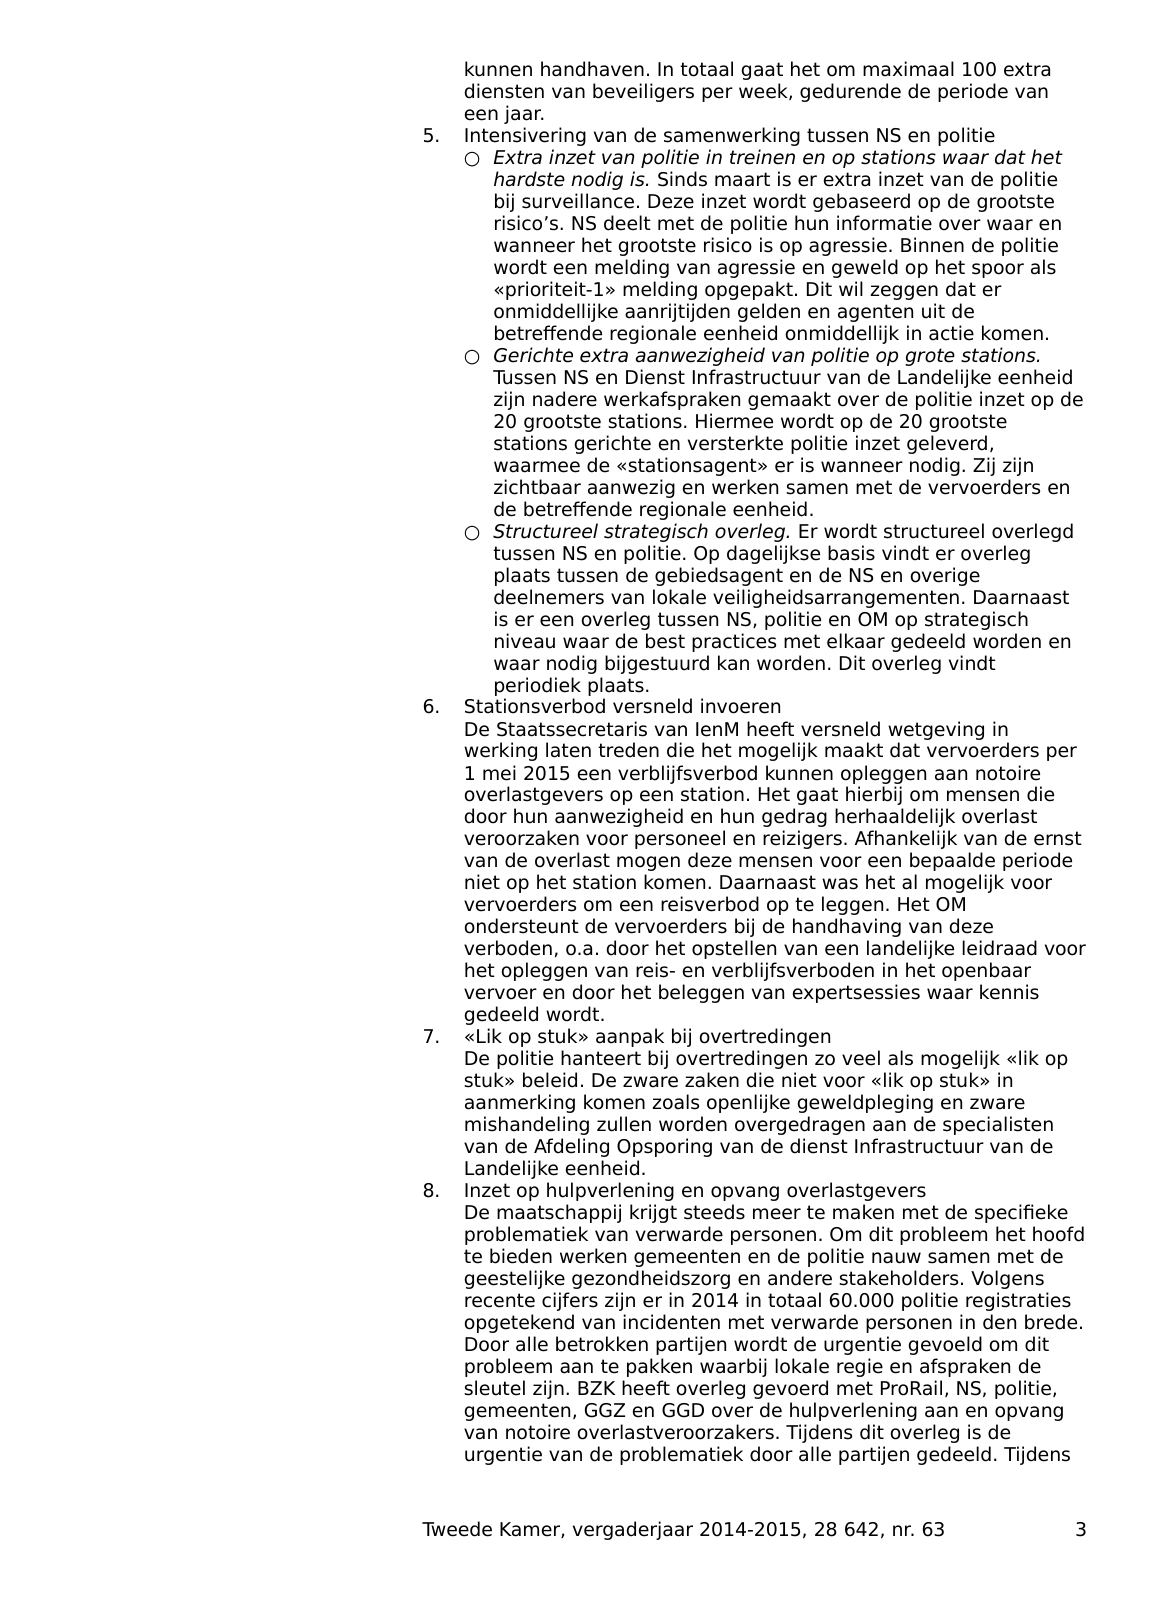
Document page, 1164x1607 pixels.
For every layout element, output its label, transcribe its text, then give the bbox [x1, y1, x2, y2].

text ○ Structureel strategisch overleg. Er wordt structureel overlegd tussen NS en politie. Op dagelijkse basis vindt er overleg plaats tussen de gebiedsagent en de NS en overige deelnemers van lokale veiligheidsarrangementen. Daarnaast is er een overleg tussen NS, politie en OM op strategisch niveau waar de best practices met elkaar gedeeld worden en waar nodig bijgestuurd kan worden. Dit overleg vindt periodiek plaats. [464, 521, 1087, 696]
text De Staatssecretaris van IenM heeft versneld wetgeving in werking laten treden die het mogelijk maakt dat vervoerders per 1 mei 2015 een verblijfsverbod kunnen opleggen aan notoire overlastgevers op een station. Het gaat hierbij om mensen die door hun aanwezigheid en hun gedrag herhaaldelijk overlast veroorzaken voor personeel en reizigers. Afhankelijk van de ernst van de overlast mogen deze mensen voor een bepaalde periode niet op het station komen. Daarnaast was het al mogelijk voor vervoerders om een reisverbod op te leggen. Het OM ondersteunt de vervoerders bij de handhaving van deze verboden, o.a. door het opstellen van een landelijke leidraad voor het opleggen van reis- en verblijfsverboden in het openbaar vervoer en door het beleggen van expertsessies waar kennis gedeeld wordt. [464, 718, 1087, 1026]
text ○ Gerichte extra aanwezigheid van politie op grote stations. Tussen NS en Dienst Infrastructuur van de Landelijke eenheid zijn nadere werkafspraken gemaakt over de politie inzet op de 20 grootste stations. Hiermee wordt op de 20 grootste stations gerichte en versterkte politie inzet geleverd, waarmee de «stationsagent» er is wanneer nodig. Zij zijn zichtbaar aanwezig en werken samen met de vervoerders en de betreffende regionale eenheid. [464, 345, 1087, 521]
text 6. Stationsverbod versneld invoeren [422, 696, 1087, 718]
text 7. «Lik op stuk» aanpak bij overtredingen [422, 1026, 1087, 1048]
text De politie hanteert bij overtredingen zo veel als mogelijk «lik op stuk» beleid. De zware zaken die niet voor «lik op stuk» in aanmerking komen zoals openlijke geweldpleging en zware mishandeling zullen worden overgedragen aan de specialisten van de Afdeling Opsporing van de dienst Infrastructuur van de Landelijke eenheid. [464, 1048, 1087, 1180]
text kunnen handhaven. In totaal gaat het om maximaal 100 extra diensten van beveiligers per week, gedurende de periode van een jaar. [464, 59, 1087, 125]
text 5. Intensivering van de samenwerking tussen NS en politie [422, 125, 1087, 147]
text ○ Extra inzet van politie in treinen en op stations waar dat het hardste nodig is. Sinds maart is er extra inzet van de politie bij surveillance. Deze inzet wordt gebaseerd op de grootste risico’s. NS deelt met de politie hun informatie over waar en wanneer het grootste risico is op agressie. Binnen de politie wordt een melding van agressie en geweld op het spoor als «prioriteit-1» melding opgepakt. Dit wil zeggen dat er onmiddellijke aanrijtijden gelden en agenten uit de betreffende regionale eenheid onmiddellijk in actie komen. [464, 147, 1087, 345]
text De maatschappij krijgt steeds meer te maken met de specifieke problematiek van verwarde personen. Om dit probleem het hoofd te bieden werken gemeenten en de politie nauw samen met de geestelijke gezondheidszorg en andere stakeholders. Volgens recente cijfers zijn er in 2014 in totaal 60.000 politie registraties opgetekend van incidenten met verwarde personen in den brede. Door alle betrokken partijen wordt de urgentie gevoeld om dit probleem aan te pakken waarbij lokale regie en afspraken de sleutel zijn. BZK heeft overleg gevoerd met ProRail, NS, politie, gemeenten, GGZ en GGD over de hulpverlening aan en opvang van notoire overlastveroorzakers. Tijdens dit overleg is de urgentie van de problematiek door alle partijen gedeeld. Tijdens [464, 1202, 1087, 1466]
text 8. Inzet op hulpverlening en opvang overlastgevers [422, 1180, 1087, 1202]
